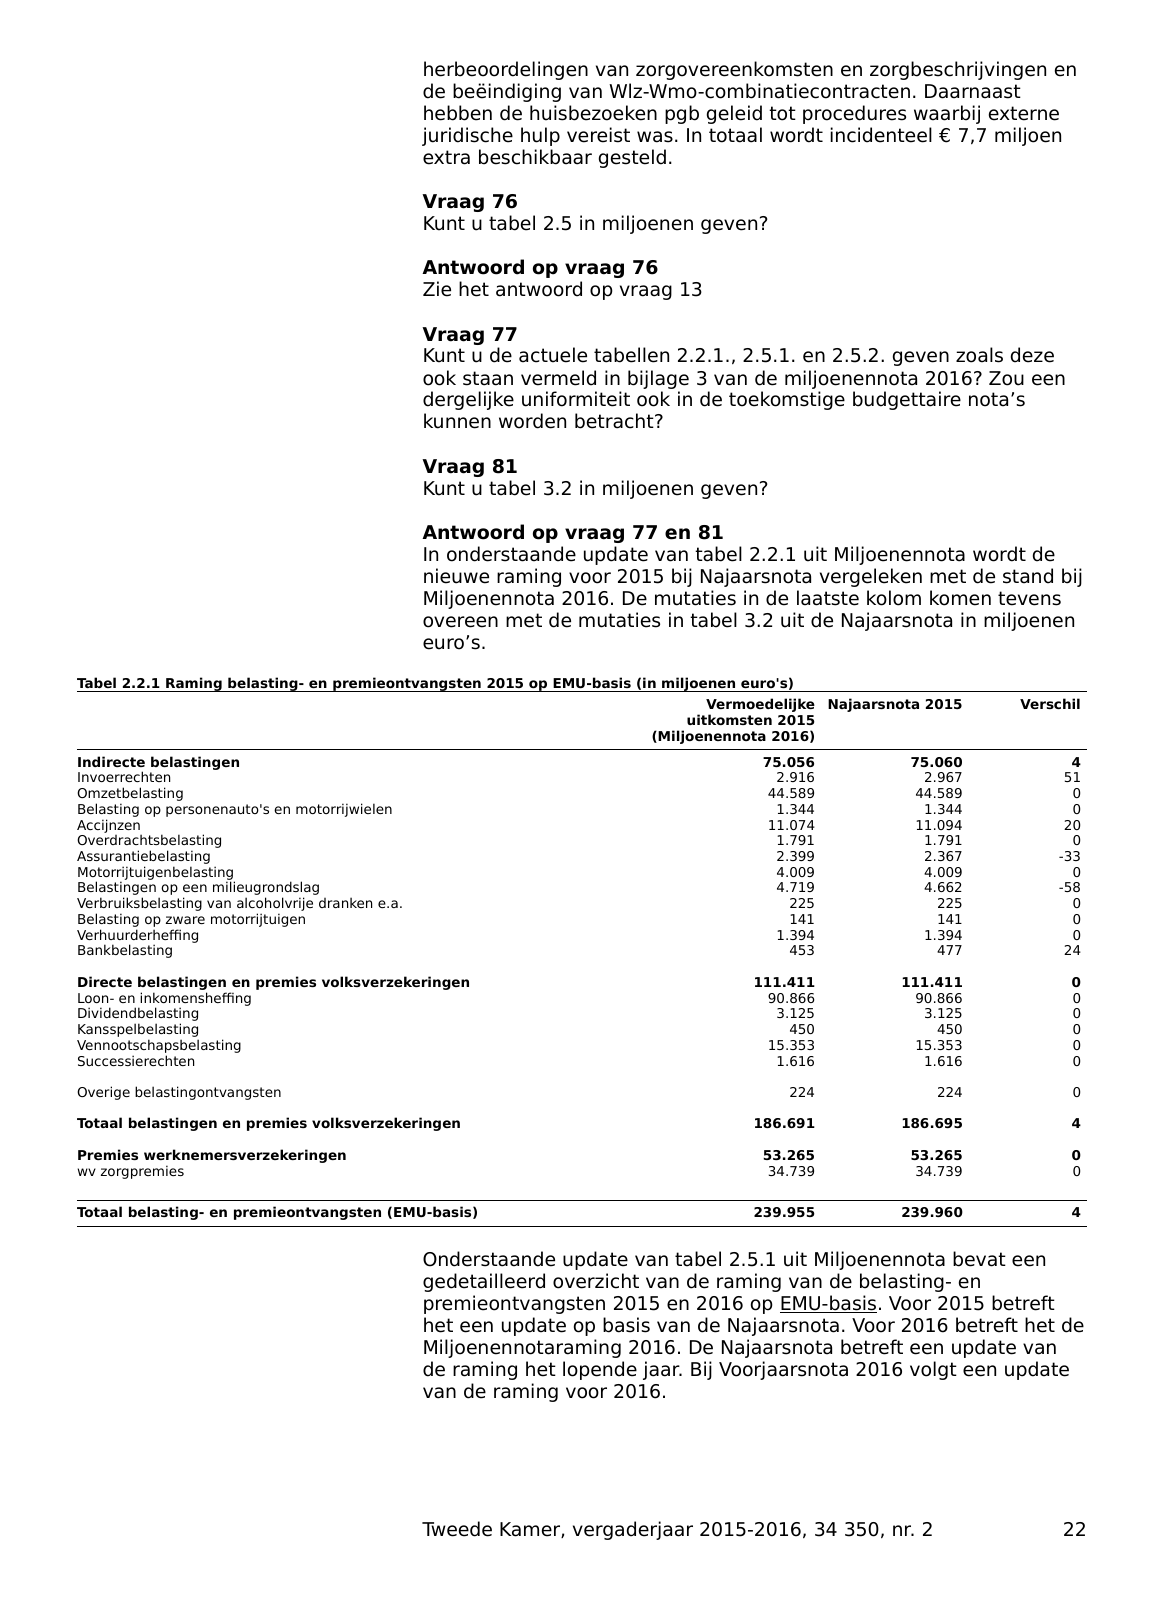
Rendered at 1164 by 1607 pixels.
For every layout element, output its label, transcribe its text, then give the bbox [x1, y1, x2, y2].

table_cell [77, 1101, 644, 1116]
text Vraag 76 [422, 191, 1087, 213]
text Antwoord op vraag 77 en 81 [422, 522, 1087, 544]
table_cell 4.662 [821, 880, 968, 896]
table_cell 2.916 [644, 770, 821, 786]
table_cell Vermoedelijke uitkomsten 2015 (Miljoenennota 2016) [644, 692, 821, 749]
table_cell 44.589 [821, 786, 968, 802]
table_cell 75.060 [821, 750, 968, 770]
table_cell 186.691 [644, 1116, 821, 1132]
table_cell 1.616 [821, 1053, 968, 1069]
table_cell 224 [821, 1085, 968, 1101]
table_cell 3.125 [644, 1006, 821, 1022]
table_cell [821, 1179, 968, 1199]
table_cell 0 [969, 928, 1087, 943]
table_cell 90.866 [821, 990, 968, 1006]
table_cell [77, 959, 644, 975]
table_cell [821, 1101, 968, 1116]
table_cell 75.056 [644, 750, 821, 770]
table_cell 453 [644, 943, 821, 959]
table_cell [821, 959, 968, 975]
table_cell [969, 1101, 1087, 1116]
table_cell 239.960 [821, 1201, 968, 1226]
text Vraag 81 [422, 456, 1087, 477]
table_cell 1.616 [644, 1053, 821, 1069]
table_cell 15.353 [821, 1038, 968, 1053]
table_cell Indirecte belastingen [77, 750, 644, 770]
table_cell 1.394 [644, 928, 821, 943]
table_cell 0 [969, 865, 1087, 880]
table_cell Overdrachtsbelasting [77, 833, 644, 849]
text In onderstaande update van tabel 2.2.1 uit Miljoenennota wordt de nieuwe raming voor 2015 bij Najaarsnota vergeleken met de stand bij Miljoenennota 2016. De mutaties in de laatste kolom komen tevens overeen met de mutaties in tabel 3.2 uit de Najaarsnota in miljoenen euro’s. [422, 544, 1087, 653]
table_cell 11.074 [644, 818, 821, 833]
table_cell 53.265 [644, 1148, 821, 1163]
table_cell 2.367 [821, 849, 968, 864]
table_cell 0 [969, 990, 1087, 1006]
table_cell 0 [969, 802, 1087, 817]
table_cell [644, 1069, 821, 1085]
table_cell 1.394 [821, 928, 968, 943]
table_cell [644, 959, 821, 975]
table_cell 11.094 [821, 818, 968, 833]
table_cell [77, 1069, 644, 1085]
table_cell 4.719 [644, 880, 821, 896]
table_cell 450 [644, 1022, 821, 1038]
table_cell 0 [969, 1038, 1087, 1053]
table_cell 450 [821, 1022, 968, 1038]
table_cell 1.344 [821, 802, 968, 817]
table_cell [644, 1101, 821, 1116]
table_cell 141 [821, 912, 968, 927]
table_cell 1.344 [644, 802, 821, 817]
table_cell Belastingen op een milieugrondslag [77, 880, 644, 896]
table_cell -33 [969, 849, 1087, 864]
text Kunt u tabel 3.2 in miljoenen geven? [422, 477, 1087, 499]
text Kunt u de actuele tabellen 2.2.1., 2.5.1. en 2.5.2. geven zoals deze ook staan vermeld in bijlage 3 van de miljoenennota 2016? Zou een dergelijke uniformiteit ook in de toekomstige budgettaire nota’s kunnen worden betracht? [422, 345, 1087, 433]
table_cell Belasting op personenauto's en motorrijwielen [77, 802, 644, 817]
table_cell 4 [969, 750, 1087, 770]
table_cell Omzetbelasting [77, 786, 644, 802]
table_cell wv zorgpremies [77, 1164, 644, 1179]
table_cell 0 [969, 975, 1087, 990]
table_cell 0 [969, 786, 1087, 802]
text Zie het antwoord op vraag 13 [422, 279, 1087, 301]
table_cell 477 [821, 943, 968, 959]
table_cell 4 [969, 1201, 1087, 1226]
table_cell 0 [969, 1164, 1087, 1179]
table_cell 20 [969, 818, 1087, 833]
table_cell 4.009 [644, 865, 821, 880]
table_cell 44.589 [644, 786, 821, 802]
table_cell 225 [821, 896, 968, 912]
table_cell 0 [969, 1085, 1087, 1101]
table_cell Assurantiebelasting [77, 849, 644, 864]
table_cell Loon- en inkomensheffing [77, 990, 644, 1006]
text Kunt u tabel 2.5 in miljoenen geven? [422, 213, 1087, 235]
table_cell [644, 1132, 821, 1148]
table_cell 34.739 [644, 1164, 821, 1179]
table_cell 225 [644, 896, 821, 912]
table_cell Successierechten [77, 1053, 644, 1069]
table_cell Motorrijtuigenbelasting [77, 865, 644, 880]
table_header Tabel 2.2.1 Raming belasting- en premieontvangsten 2015 op EMU-basis (in miljoenen euro's) [77, 675, 1087, 691]
table_cell 111.411 [644, 975, 821, 990]
table_cell Invoerrechten [77, 770, 644, 786]
table_cell 4.009 [821, 865, 968, 880]
table_cell 141 [644, 912, 821, 927]
table_cell 0 [969, 1148, 1087, 1163]
table_cell Dividendbelasting [77, 1006, 644, 1022]
table_cell 15.353 [644, 1038, 821, 1053]
table_cell 239.955 [644, 1201, 821, 1226]
table_cell 0 [969, 1006, 1087, 1022]
table_cell 111.411 [821, 975, 968, 990]
table_cell Overige belastingontvangsten [77, 1085, 644, 1101]
table_cell Verbruiksbelasting van alcoholvrije dranken e.a. [77, 896, 644, 912]
table_cell [77, 1132, 644, 1148]
table_cell 2.967 [821, 770, 968, 786]
table_cell Najaarsnota 2015 [821, 692, 968, 749]
table_cell 0 [969, 833, 1087, 849]
table_cell [77, 692, 644, 749]
table_cell Directe belastingen en premies volksverzekeringen [77, 975, 644, 990]
table_cell 24 [969, 943, 1087, 959]
table_cell [969, 1179, 1087, 1199]
table_cell Verschil [969, 692, 1087, 749]
table_cell 0 [969, 1022, 1087, 1038]
table_cell [969, 959, 1087, 975]
table_cell Kansspelbelasting [77, 1022, 644, 1038]
table_cell 0 [969, 1053, 1087, 1069]
table_cell [644, 1179, 821, 1199]
table_cell Verhuurderheffing [77, 928, 644, 943]
table_cell 3.125 [821, 1006, 968, 1022]
table_cell Totaal belastingen en premies volksverzekeringen [77, 1116, 644, 1132]
table_cell 224 [644, 1085, 821, 1101]
table_cell Accijnzen [77, 818, 644, 833]
table_cell 34.739 [821, 1164, 968, 1179]
text Antwoord op vraag 76 [422, 257, 1087, 279]
table_cell [821, 1132, 968, 1148]
table_cell 2.399 [644, 849, 821, 864]
table_cell Bankbelasting [77, 943, 644, 959]
table_cell 51 [969, 770, 1087, 786]
table_cell [821, 1069, 968, 1085]
table_cell 1.791 [821, 833, 968, 849]
table_cell Belasting op zware motorrijtuigen [77, 912, 644, 927]
text Onderstaande update van tabel 2.5.1 uit Miljoenennota bevat een gedetailleerd overzicht van de raming van de belasting- en premieontvangsten 2015 en 2016 op EMU-basis. Voor 2015 betreft het een update op basis van de Najaarsnota. Voor 2016 betreft het de Miljoenennotaraming 2016. De Najaarsnota betreft een update van de raming het lopende jaar. Bij Voorjaarsnota 2016 volgt een update van de raming voor 2016. [422, 1249, 1087, 1403]
text herbeoordelingen van zorgovereenkomsten en zorgbeschrijvingen en de beëindiging van Wlz-Wmo-combinatiecontracten. Daarnaast hebben de huisbezoeken pgb geleid tot procedures waarbij externe juridische hulp vereist was. In totaal wordt incidenteel € 7,7 miljoen extra beschikbaar gesteld. [422, 59, 1087, 169]
table_cell -58 [969, 880, 1087, 896]
table_cell 0 [969, 896, 1087, 912]
table_cell 4 [969, 1116, 1087, 1132]
table_cell 0 [969, 912, 1087, 927]
table_cell 1.791 [644, 833, 821, 849]
table_cell 90.866 [644, 990, 821, 1006]
text Vraag 77 [422, 323, 1087, 345]
table_cell 53.265 [821, 1148, 968, 1163]
table_cell 186.695 [821, 1116, 968, 1132]
table_cell Premies werknemersverzekeringen [77, 1148, 644, 1163]
table_cell [969, 1069, 1087, 1085]
table_cell [77, 1179, 644, 1199]
table_cell [969, 1132, 1087, 1148]
table_cell Vennootschapsbelasting [77, 1038, 644, 1053]
table_cell Totaal belasting- en premieontvangsten (EMU-basis) [77, 1201, 644, 1226]
